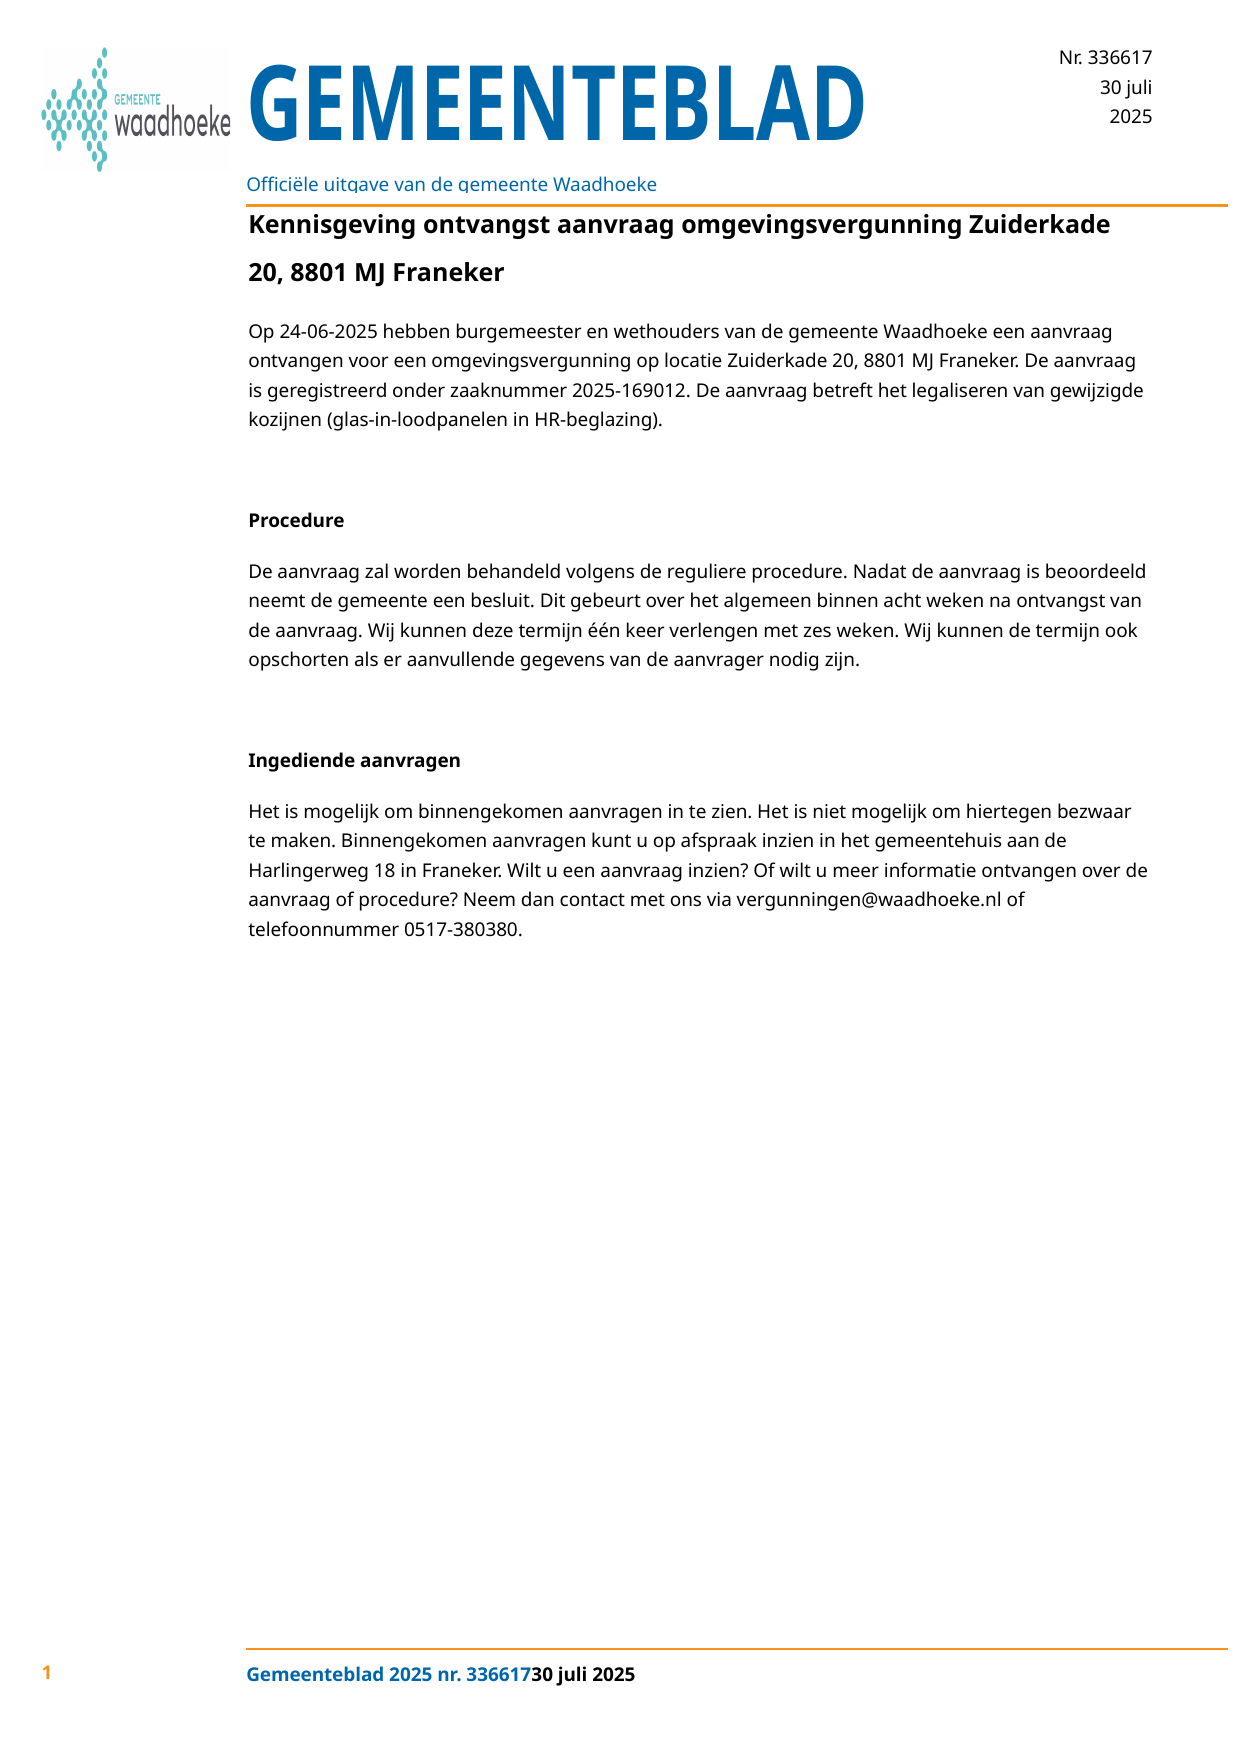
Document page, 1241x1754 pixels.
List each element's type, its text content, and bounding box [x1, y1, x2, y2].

text Op 24-06-2025 hebben burgemeester en wethouders van de gemeente Waadhoeke een aanvraag ontvangen voor een omgevingsvergunning op locatie Zuiderkade 20, 8801 MJ Franeker. De aanvraag is geregistreerd onder zaaknummer 2025-169012. De aanvraag betreft het legaliseren van gewijzigde kozijnen (glas-in-loodpanelen in HR-beglazing). [248, 318, 1152, 432]
text Procedure [248, 507, 1152, 533]
text Het is mogelijk om binnengekomen aanvragen in te zien. Het is niet mogelijk om hiertegen bezwaar te maken. Binnengekomen aanvragen kunt u op afspraak inzien in het gemeentehuis aan de Harlingerweg 18 in Franeker. Wilt u een aanvraag inzien? Of wilt u meer informatie ontvangen over de aanvraag of procedure? Neem dan contact met ons via vergunningen@waadhoeke.nl of telefoonnummer 0517-380380. [248, 798, 1152, 942]
text De aanvraag zal worden behandeld volgens de reguliere procedure. Nadat de aanvraag is beoordeeld neemt de gemeente een besluit. Dit gebeurt over het algemeen binnen acht weken na ontvangst van de aanvraag. Wij kunnen deze termijn één keer verlengen met zes weken. Wij kunnen de termijn ook opschorten als er aanvullende gegevens van de aanvrager nodig zijn. [248, 558, 1152, 672]
text Kennisgeving ontvangst aanvraag omgevingsvergunning Zuiderkade 20, 8801 MJ Franeker [248, 207, 1152, 288]
text Ingediende aanvragen [248, 747, 1152, 773]
picture [41, 47, 231, 172]
